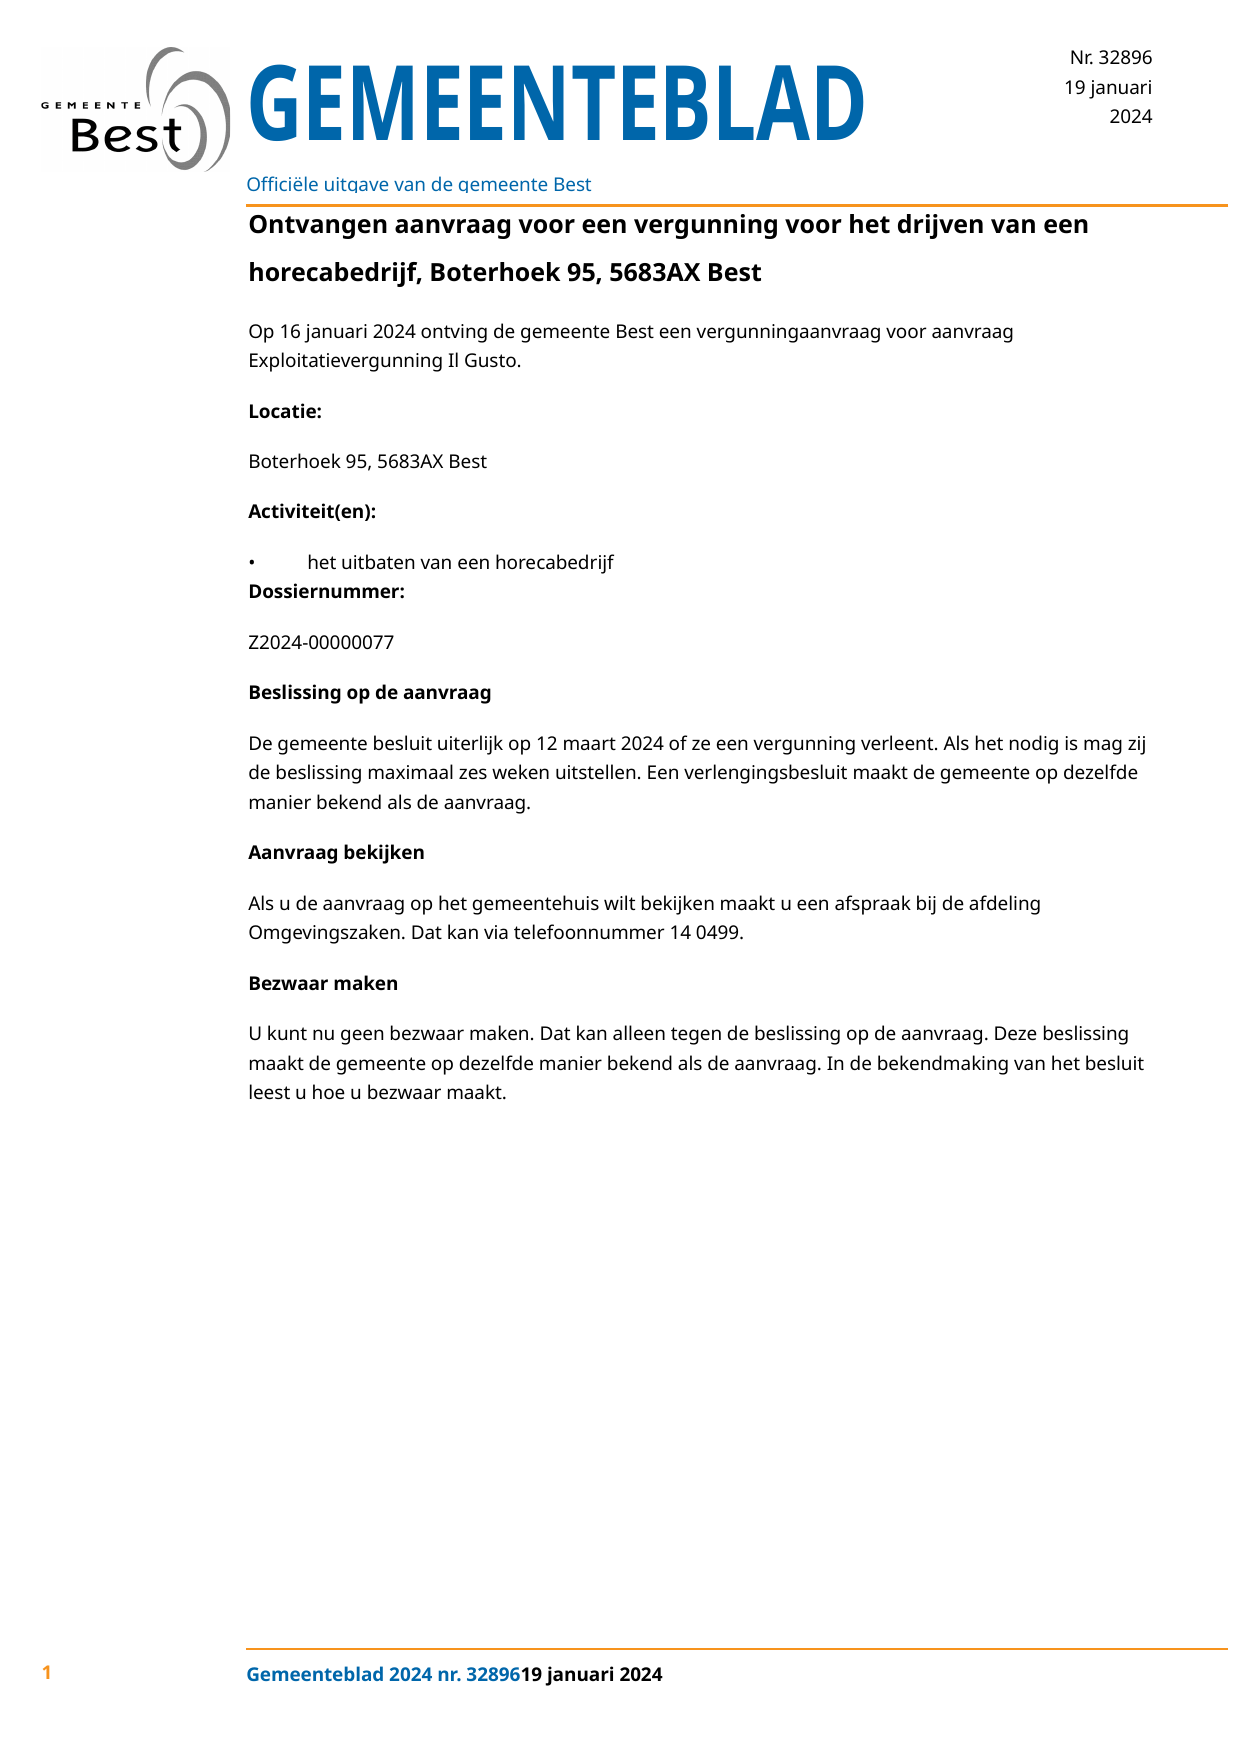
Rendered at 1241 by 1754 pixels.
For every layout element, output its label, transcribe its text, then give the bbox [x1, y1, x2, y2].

text Beslissing op de aanvraag [248, 679, 1152, 705]
text Locatie: [248, 398, 1152, 424]
list het uitbaten van een horecabedrijf [248, 549, 1152, 575]
picture [41, 47, 231, 172]
text Als u de aanvraag op het gemeentehuis wilt bekijken maakt u een afspraak bij de afdeling Omgevingszaken. Dat kan via telefoonnummer 14 0499. [248, 890, 1152, 945]
text Boterhoek 95, 5683AX Best [248, 448, 1152, 474]
text U kunt nu geen bezwaar maken. Dat kan alleen tegen de beslissing op de aanvraag. Deze beslissing maakt de gemeente op dezelfde manier bekend als de aanvraag. In de bekendmaking van het besluit leest u hoe u bezwaar maakt. [248, 1020, 1152, 1105]
text Z2024-00000077 [248, 629, 1152, 655]
text Dossiernummer: [248, 579, 1152, 604]
text Op 16 januari 2024 ontving de gemeente Best een vergunningaanvraag voor aanvraag Exploitatievergunning Il Gusto. [248, 318, 1152, 373]
text Bezwaar maken [248, 970, 1152, 996]
text De gemeente besluit uiterlijk op 12 maart 2024 of ze een vergunning verleent. Als het nodig is mag zij de beslissing maximaal zes weken uitstellen. Een verlengingsbesluit maakt de gemeente op dezelfde manier bekend als de aanvraag. [248, 730, 1152, 815]
text Ontvangen aanvraag voor een vergunning voor het drijven van een horecabedrijf, Boterhoek 95, 5683AX Best [248, 207, 1152, 288]
text Activiteit(en): [248, 499, 1152, 524]
text Aanvraag bekijken [248, 839, 1152, 865]
